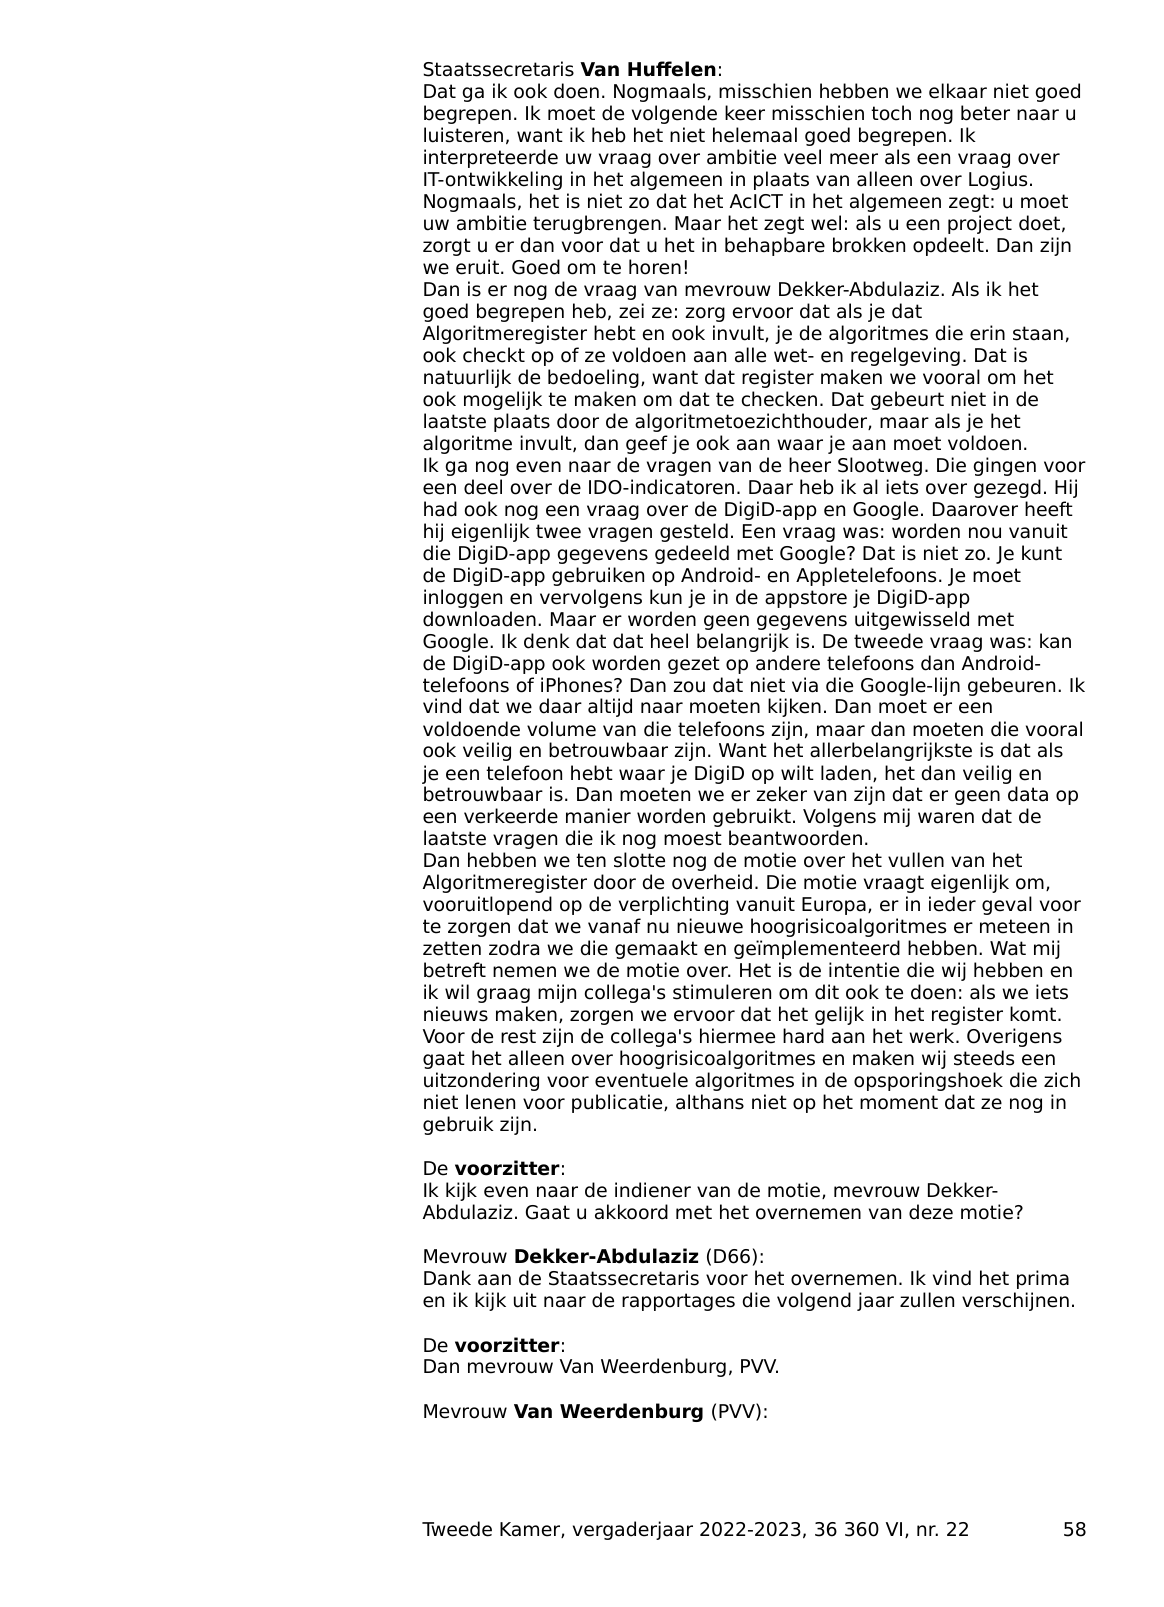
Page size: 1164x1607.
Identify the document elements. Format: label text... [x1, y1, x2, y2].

text Dan is er nog de vraag van mevrouw Dekker-Abdulaziz. Als ik het goed begrepen heb, zei ze: zorg ervoor dat als je dat Algoritmeregister hebt en ook invult, je de algoritmes die erin staan, ook checkt op of ze voldoen aan alle wet- en regelgeving. Dat is natuurlijk de bedoeling, want dat register maken we vooral om het ook mogelijk te maken om dat te checken. Dat gebeurt niet in de laatste plaats door de algoritmetoezichthouder, maar als je het algoritme invult, dan geef je ook aan waar je aan moet voldoen. [422, 279, 1087, 455]
text De voorzitter: [422, 1158, 1087, 1180]
text Ik ga nog even naar de vragen van de heer Slootweg. Die gingen voor een deel over de IDO-indicatoren. Daar heb ik al iets over gezegd. Hij had ook nog een vraag over de DigiD-app en Google. Daarover heeft hij eigenlijk twee vragen gesteld. Een vraag was: worden nou vanuit die DigiD-app gegevens gedeeld met Google? Dat is niet zo. Je kunt de DigiD-app gebruiken op Android- en Appletelefoons. Je moet inloggen en vervolgens kun je in de appstore je DigiD-app downloaden. Maar er worden geen gegevens uitgewisseld met Google. Ik denk dat dat heel belangrijk is. De tweede vraag was: kan de DigiD-app ook worden gezet op andere telefoons dan Android-telefoons of iPhones? Dan zou dat niet via die Google-lijn gebeuren. Ik vind dat we daar altijd naar moeten kijken. Dan moet er een voldoende volume van die telefoons zijn, maar dan moeten die vooral ook veilig en betrouwbaar zijn. Want het allerbelangrijkste is dat als je een telefoon hebt waar je DigiD op wilt laden, het dan veilig en betrouwbaar is. Dan moeten we er zeker van zijn dat er geen data op een verkeerde manier worden gebruikt. Volgens mij waren dat de laatste vragen die ik nog moest beantwoorden. [422, 455, 1087, 850]
text Staatssecretaris Van Huffelen: [422, 59, 1087, 81]
text De voorzitter: [422, 1334, 1087, 1356]
text Dan hebben we ten slotte nog de motie over het vullen van het Algoritmeregister door de overheid. Die motie vraagt eigenlijk om, vooruitlopend op de verplichting vanuit Europa, er in ieder geval voor te zorgen dat we vanaf nu nieuwe hoogrisicoalgoritmes er meteen in zetten zodra we die gemaakt en geïmplementeerd hebben. Wat mij betreft nemen we de motie over. Het is de intentie die wij hebben en ik wil graag mijn collega's stimuleren om dit ook te doen: als we iets nieuws maken, zorgen we ervoor dat het gelijk in het register komt. Voor de rest zijn de collega's hiermee hard aan het werk. Overigens gaat het alleen over hoogrisicoalgoritmes en maken wij steeds een uitzondering voor eventuele algoritmes in de opsporingshoek die zich niet lenen voor publicatie, althans niet op het moment dat ze nog in gebruik zijn. [422, 850, 1087, 1136]
text Mevrouw Van Weerdenburg (PVV): [422, 1401, 1087, 1423]
text Mevrouw Dekker-Abdulaziz (D66): [422, 1246, 1087, 1268]
text Dan mevrouw Van Weerdenburg, PVV. [422, 1356, 1087, 1378]
text Dat ga ik ook doen. Nogmaals, misschien hebben we elkaar niet goed begrepen. Ik moet de volgende keer misschien toch nog beter naar u luisteren, want ik heb het niet helemaal goed begrepen. Ik interpreteerde uw vraag over ambitie veel meer als een vraag over IT-ontwikkeling in het algemeen in plaats van alleen over Logius. Nogmaals, het is niet zo dat het AcICT in het algemeen zegt: u moet uw ambitie terugbrengen. Maar het zegt wel: als u een project doet, zorgt u er dan voor dat u het in behapbare brokken opdeelt. Dan zijn we eruit. Goed om te horen! [422, 81, 1087, 279]
text Ik kijk even naar de indiener van de motie, mevrouw Dekker-Abdulaziz. Gaat u akkoord met het overnemen van deze motie? [422, 1180, 1087, 1224]
text Dank aan de Staatssecretaris voor het overnemen. Ik vind het prima en ik kijk uit naar de rapportages die volgend jaar zullen verschijnen. [422, 1268, 1087, 1312]
